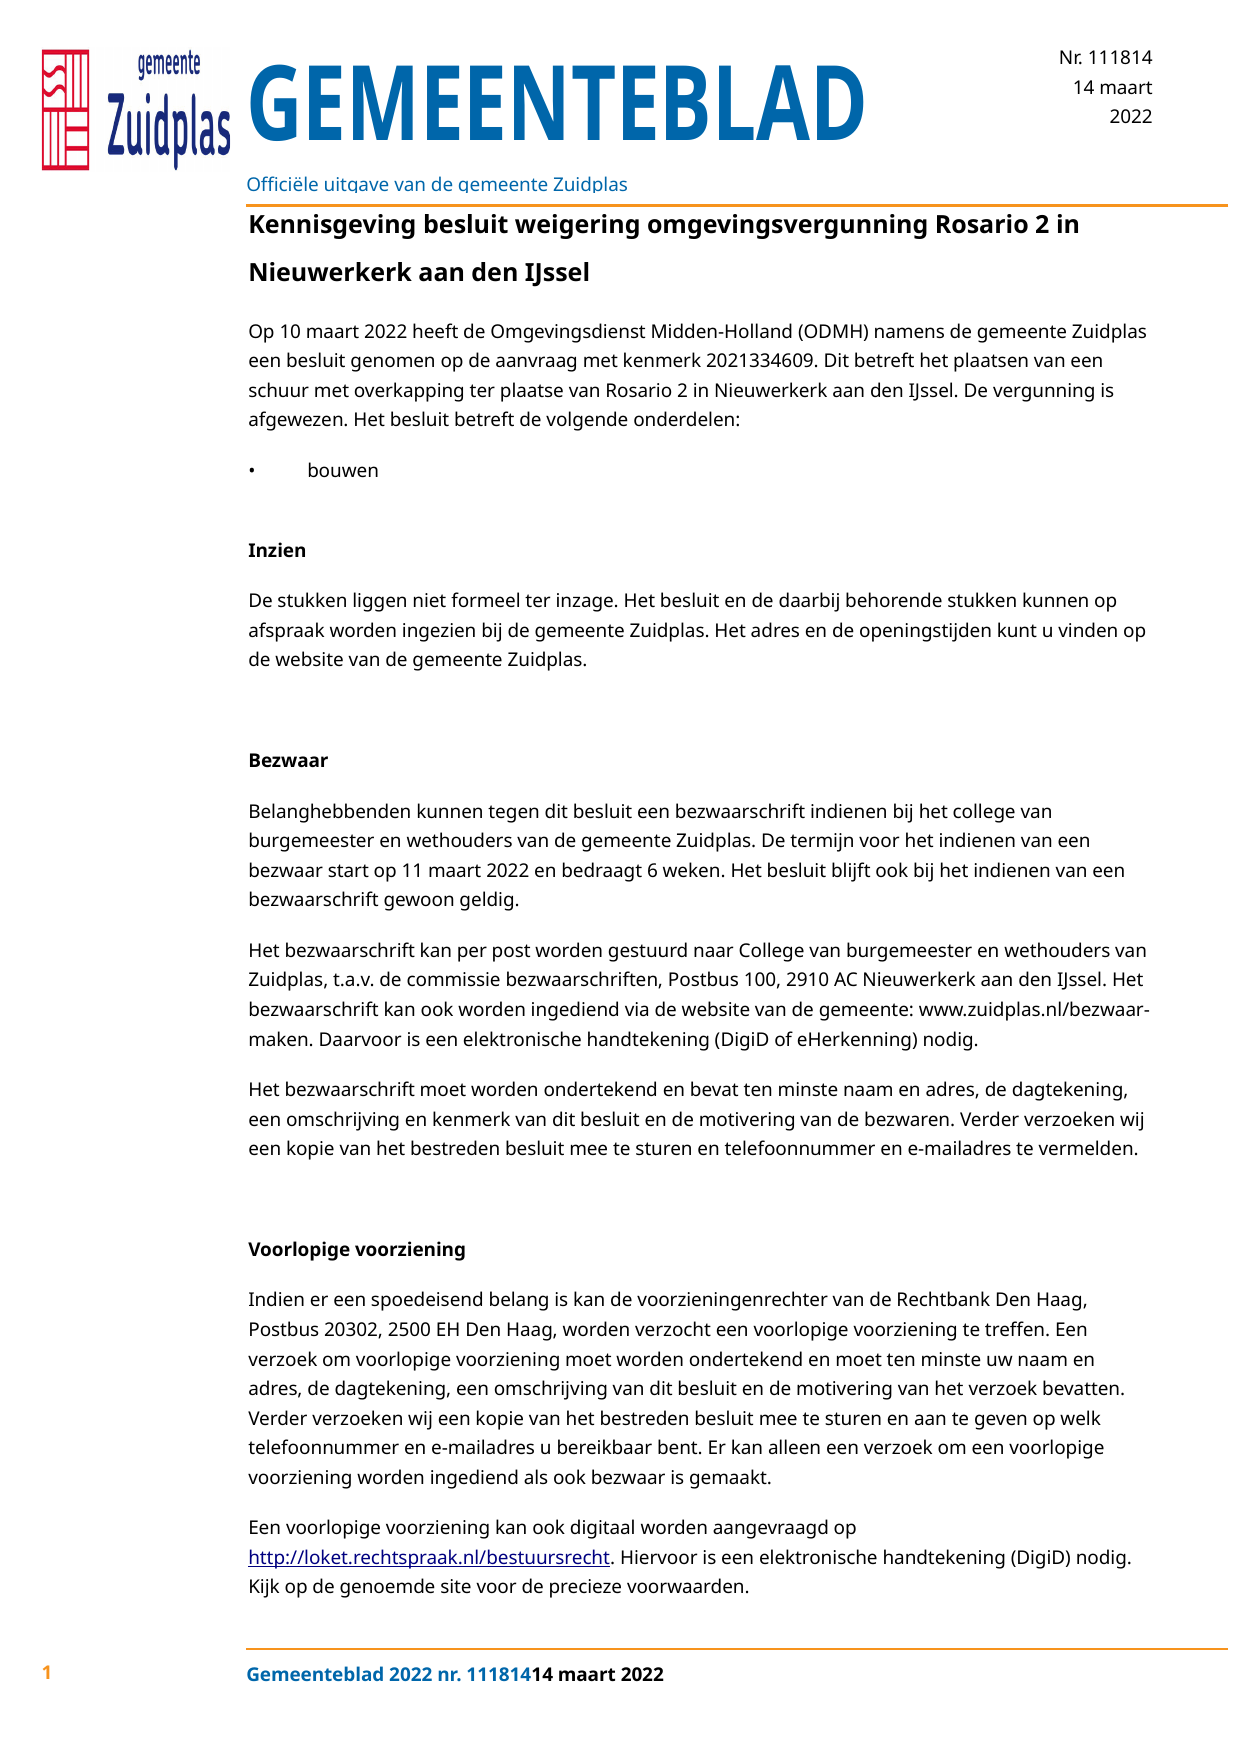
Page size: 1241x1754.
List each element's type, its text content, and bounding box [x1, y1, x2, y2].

text Bezwaar [248, 747, 1152, 773]
text Het bezwaarschrift kan per post worden gestuurd naar College van burgemeester en wethouders van Zuidplas, t.a.v. de commissie bezwaarschriften, Postbus 100, 2910 AC Nieuwerkerk aan den IJssel. Het bezwaarschrift kan ook worden ingediend via de website van de gemeente: www.zuidplas.nl/bezwaar-maken. Daarvoor is een elektronische handtekening (DigiD of eHerkenning) nodig. [248, 937, 1152, 1052]
text Inzien [248, 537, 1152, 563]
text Het bezwaarschrift moet worden ondertekend en bevat ten minste naam en adres, de dagtekening, een omschrijving en kenmerk van dit besluit en de motivering van de bezwaren. Verder verzoeken wij een kopie van het bestreden besluit mee te sturen en telefoonnummer en e-mailadres te vermelden. [248, 1076, 1152, 1161]
text Indien er een spoedeisend belang is kan de voorzieningenrechter van de Rechtbank Den Haag, Postbus 20302, 2500 EH Den Haag, worden verzocht een voorlopige voorziening te treffen. Een verzoek om voorlopige voorziening moet worden ondertekend en moet ten minste uw naam en adres, de dagtekening, een omschrijving van dit besluit en de motivering van het verzoek bevatten. Verder verzoeken wij een kopie van het bestreden besluit mee te sturen en aan te geven op welk telefoonnummer en e-mailadres u bereikbaar bent. Er kan alleen een verzoek om een voorlopige voorziening worden ingediend als ook bezwaar is gemaakt. [248, 1287, 1152, 1490]
text Voorlopige voorziening [248, 1236, 1152, 1262]
text Kennisgeving besluit weigering omgevingsvergunning Rosario 2 in Nieuwerkerk aan den IJssel [248, 207, 1152, 288]
picture [41, 47, 231, 172]
text Op 10 maart 2022 heeft de Omgevingsdienst Midden-Holland (ODMH) namens de gemeente Zuidplas een besluit genomen op de aanvraag met kenmerk 2021334609. Dit betreft het plaatsen van een schuur met overkapping ter plaatse van Rosario 2 in Nieuwerkerk aan den IJssel. De vergunning is afgewezen. Het besluit betreft de volgende onderdelen: [248, 318, 1152, 432]
text Belanghebbenden kunnen tegen dit besluit een bezwaarschrift indienen bij het college van burgemeester en wethouders van de gemeente Zuidplas. De termijn voor het indienen van een bezwaar start op 11 maart 2022 en bedraagt 6 weken. Het besluit blijft ook bij het indienen van een bezwaarschrift gewoon geldig. [248, 798, 1152, 912]
text De stukken liggen niet formeel ter inzage. Het besluit en de daarbij behorende stukken kunnen op afspraak worden ingezien bij de gemeente Zuidplas. Het adres en de openingstijden kunt u vinden op de website van de gemeente Zuidplas. [248, 587, 1152, 672]
text Een voorlopige voorziening kan ook digitaal worden aangevraagd op http://loket.rechtspraak.nl/bestuursrecht. Hiervoor is een elektronische handtekening (DigiD) nodig. Kijk op de genoemde site voor de precieze voorwaarden. [248, 1514, 1152, 1599]
list bouwen [248, 457, 1152, 483]
